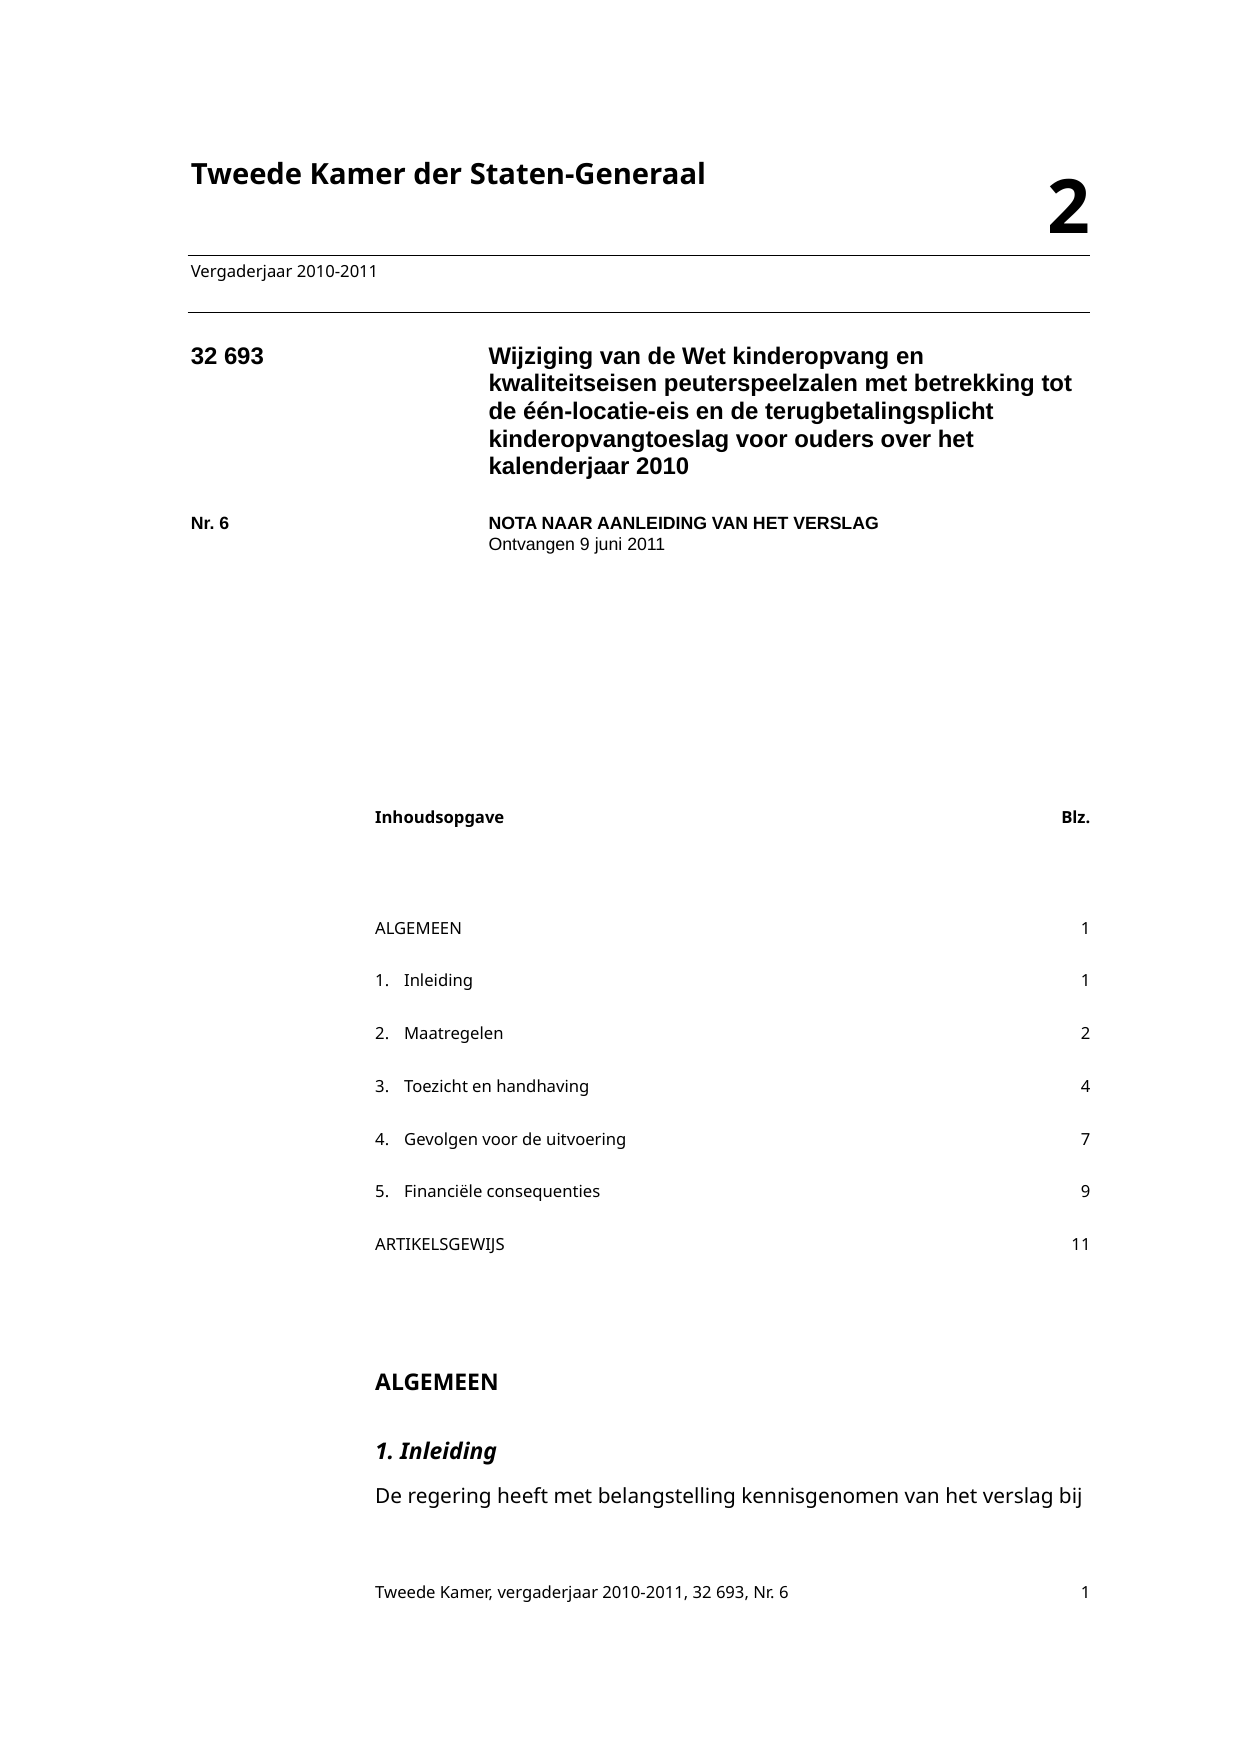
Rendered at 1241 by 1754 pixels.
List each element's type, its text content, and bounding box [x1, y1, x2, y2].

table_header 2 [910, 150, 1090, 255]
table_cell Vergaderjaar 2010-2011 [188, 256, 485, 312]
table_cell 5. [375, 1180, 404, 1233]
table_cell 1 [996, 916, 1090, 969]
table_cell 4 [996, 1075, 1090, 1127]
table_cell 3. [375, 1075, 404, 1127]
table_cell [996, 858, 1090, 916]
table_cell Nr. 6 [188, 510, 485, 629]
table_cell [188, 313, 485, 339]
table_cell [404, 858, 996, 916]
table_cell 1 [996, 969, 1090, 1022]
table_cell Inleiding [404, 969, 996, 1022]
table_cell [485, 256, 1090, 312]
table_cell ARTIKELSGEWIJS [375, 1233, 996, 1285]
table_header Blz. [996, 805, 1090, 858]
table_cell NOTA NAAR AANLEIDING VAN HET VERSLAG Ontvangen 9 juni 2011 [485, 510, 1090, 629]
table_cell ALGEMEEN [375, 916, 996, 969]
subtitle ALGEMEEN [375, 1366, 1090, 1397]
table_cell [485, 313, 1090, 339]
table_cell Gevolgen voor de uitvoering [404, 1127, 996, 1180]
table_cell 2 [996, 1022, 1090, 1074]
table_cell 11 [996, 1233, 1090, 1285]
table_cell 4. [375, 1127, 404, 1180]
table_header Tweede Kamer der Staten-Generaal [188, 150, 909, 255]
subtitle 1. Inleiding [375, 1435, 1090, 1466]
table_cell [375, 858, 404, 916]
table_cell 7 [996, 1127, 1090, 1180]
table_cell Toezicht en handhaving [404, 1075, 996, 1127]
table_header Inhoudsopgave [375, 805, 996, 858]
table_cell Wijziging van de Wet kinderopvang en kwaliteitseisen peuterspeelzalen met betrekking tot de één-locatie-eis en de terugbetalingsplicht kinderopvangtoeslag voor ouders over het kalenderjaar 2010 [485, 339, 1090, 510]
text De regering heeft met belangstelling kennisgenomen van het verslag bij [375, 1481, 1090, 1510]
table_cell 2. [375, 1022, 404, 1074]
table_cell 1. [375, 969, 404, 1022]
table_cell Maatregelen [404, 1022, 996, 1074]
table_cell Financiële consequenties [404, 1180, 996, 1233]
table_cell 9 [996, 1180, 1090, 1233]
table_cell 32 693 [188, 339, 485, 510]
